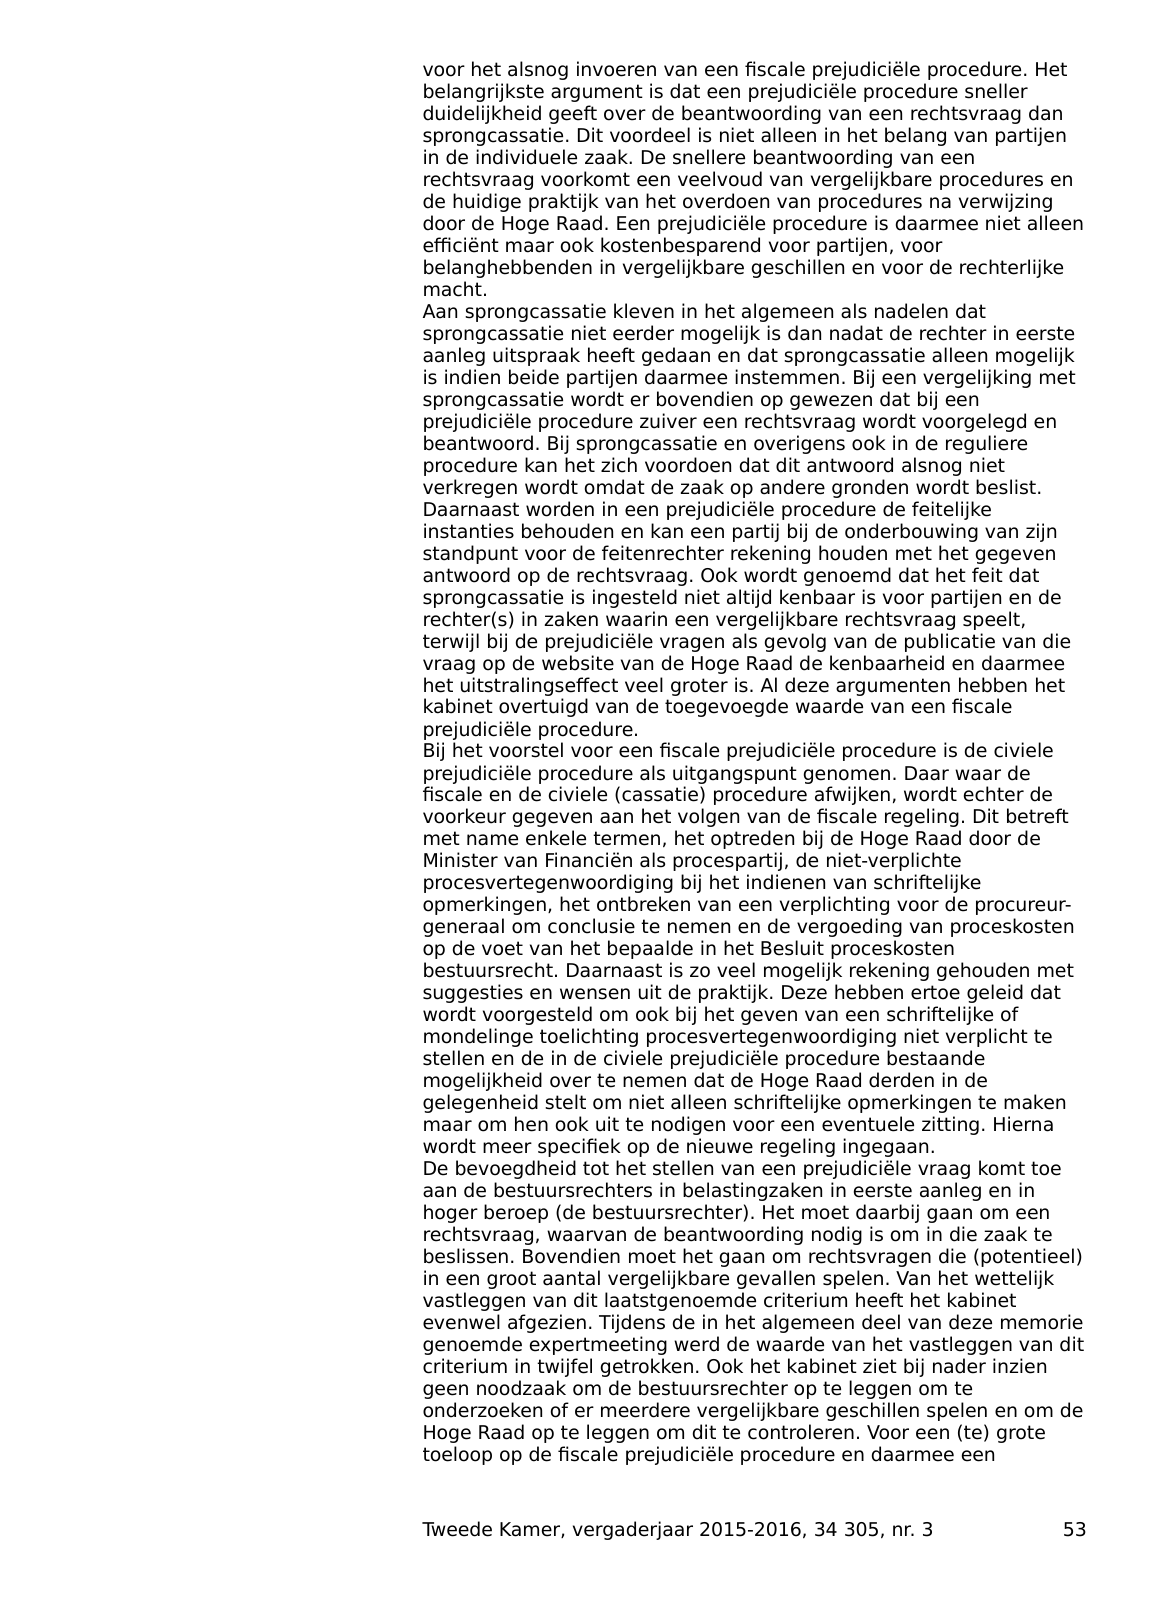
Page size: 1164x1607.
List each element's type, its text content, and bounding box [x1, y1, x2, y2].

text voor het alsnog invoeren van een fiscale prejudiciële procedure. Het belangrijkste argument is dat een prejudiciële procedure sneller duidelijkheid geeft over de beantwoording van een rechtsvraag dan sprongcassatie. Dit voordeel is niet alleen in het belang van partijen in de individuele zaak. De snellere beantwoording van een rechtsvraag voorkomt een veelvoud van vergelijkbare procedures en de huidige praktijk van het overdoen van procedures na verwijzing door de Hoge Raad. Een prejudiciële procedure is daarmee niet alleen efficiënt maar ook kostenbesparend voor partijen, voor belanghebbenden in vergelijkbare geschillen en voor de rechterlijke macht. [422, 59, 1087, 301]
text Bij het voorstel voor een fiscale prejudiciële procedure is de civiele prejudiciële procedure als uitgangspunt genomen. Daar waar de fiscale en de civiele (cassatie) procedure afwijken, wordt echter de voorkeur gegeven aan het volgen van de fiscale regeling. Dit betreft met name enkele termen, het optreden bij de Hoge Raad door de Minister van Financiën als procespartij, de niet-verplichte procesvertegenwoordiging bij het indienen van schriftelijke opmerkingen, het ontbreken van een verplichting voor de procureur-generaal om conclusie te nemen en de vergoeding van proceskosten op de voet van het bepaalde in het Besluit proceskosten bestuursrecht. Daarnaast is zo veel mogelijk rekening gehouden met suggesties en wensen uit de praktijk. Deze hebben ertoe geleid dat wordt voorgesteld om ook bij het geven van een schriftelijke of mondelinge toelichting procesvertegenwoordiging niet verplicht te stellen en de in de civiele prejudiciële procedure bestaande mogelijkheid over te nemen dat de Hoge Raad derden in de gelegenheid stelt om niet alleen schriftelijke opmerkingen te maken maar om hen ook uit te nodigen voor een eventuele zitting. Hierna wordt meer specifiek op de nieuwe regeling ingegaan. [422, 740, 1087, 1158]
text De bevoegdheid tot het stellen van een prejudiciële vraag komt toe aan de bestuursrechters in belastingzaken in eerste aanleg en in hoger beroep (de bestuursrechter). Het moet daarbij gaan om een rechtsvraag, waarvan de beantwoording nodig is om in die zaak te beslissen. Bovendien moet het gaan om rechtsvragen die (potentieel) in een groot aantal vergelijkbare gevallen spelen. Van het wettelijk vastleggen van dit laatstgenoemde criterium heeft het kabinet evenwel afgezien. Tijdens de in het algemeen deel van deze memorie genoemde expertmeeting werd de waarde van het vastleggen van dit criterium in twijfel getrokken. Ook het kabinet ziet bij nader inzien geen noodzaak om de bestuursrechter op te leggen om te onderzoeken of er meerdere vergelijkbare geschillen spelen en om de Hoge Raad op te leggen om dit te controleren. Voor een (te) grote toeloop op de fiscale prejudiciële procedure en daarmee een [422, 1158, 1087, 1466]
text Aan sprongcassatie kleven in het algemeen als nadelen dat sprongcassatie niet eerder mogelijk is dan nadat de rechter in eerste aanleg uitspraak heeft gedaan en dat sprongcassatie alleen mogelijk is indien beide partijen daarmee instemmen. Bij een vergelijking met sprongcassatie wordt er bovendien op gewezen dat bij een prejudiciële procedure zuiver een rechtsvraag wordt voorgelegd en beantwoord. Bij sprongcassatie en overigens ook in de reguliere procedure kan het zich voordoen dat dit antwoord alsnog niet verkregen wordt omdat de zaak op andere gronden wordt beslist. Daarnaast worden in een prejudiciële procedure de feitelijke instanties behouden en kan een partij bij de onderbouwing van zijn standpunt voor de feitenrechter rekening houden met het gegeven antwoord op de rechtsvraag. Ook wordt genoemd dat het feit dat sprongcassatie is ingesteld niet altijd kenbaar is voor partijen en de rechter(s) in zaken waarin een vergelijkbare rechtsvraag speelt, terwijl bij de prejudiciële vragen als gevolg van de publicatie van die vraag op de website van de Hoge Raad de kenbaarheid en daarmee het uitstralingseffect veel groter is. Al deze argumenten hebben het kabinet overtuigd van de toegevoegde waarde van een fiscale prejudiciële procedure. [422, 301, 1087, 740]
